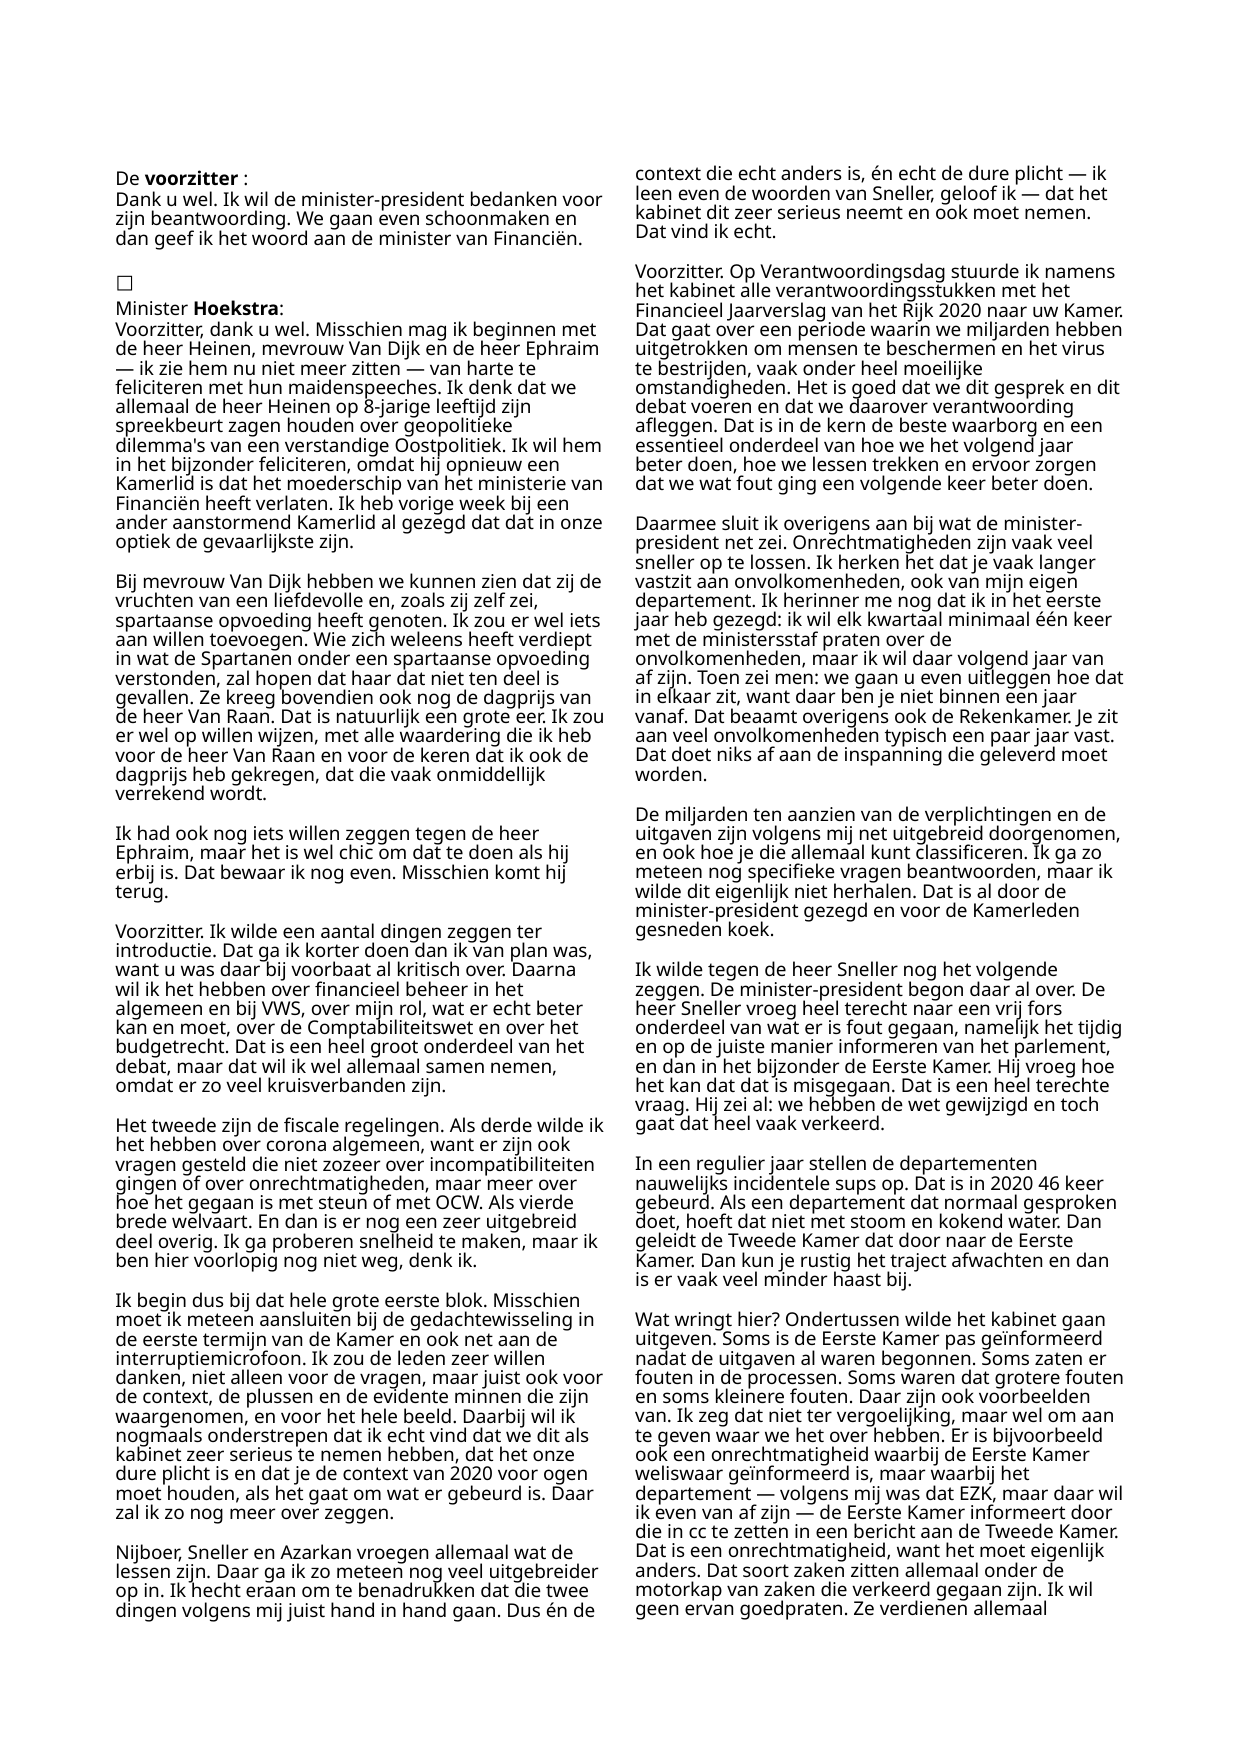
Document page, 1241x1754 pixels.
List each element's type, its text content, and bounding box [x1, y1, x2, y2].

text De voorzitter : [115, 165, 605, 191]
text Nijboer, Sneller en Azarkan vroegen allemaal wat de lessen zijn. Daar ga ik zo meteen nog veel uitgebreider op in. Ik hecht eraan om te benadrukken dat die twee dingen volgens mij juist hand in hand gaan. Dus én de [115, 1544, 605, 1621]
text Voorzitter. Op Verantwoordingsdag stuurde ik namens het kabinet alle verantwoordingsstukken met het Financieel Jaarverslag van het Rijk 2020 naar uw Kamer. Dat gaat over een periode waarin we miljarden hebben uitgetrokken om mensen te beschermen en het virus te bestrijden, vaak onder heel moeilijke omstandigheden. Het is goed dat we dit gesprek en dit debat voeren en dat we daarover verantwoording afleggen. Dat is in de kern de beste waarborg en een essentieel onderdeel van hoe we het volgend jaar beter doen, hoe we lessen trekken en ervoor zorgen dat we wat fout ging een volgende keer beter doen. [635, 263, 1125, 494]
text Minister Hoekstra: [115, 295, 605, 321]
text Ik begin dus bij dat hele grote eerste blok. Misschien moet ik meteen aansluiten bij de gedachtewisseling in de eerste termijn van de Kamer en ook net aan de interruptiemicrofoon. Ik zou de leden zeer willen danken, niet alleen voor de vragen, maar juist ook voor de context, de plussen en de evidente minnen die zijn waargenomen, en voor het hele beeld. Daarbij wil ik nogmaals onderstrepen dat ik echt vind dat we dit als kabinet zeer serieus te nemen hebben, dat het onze dure plicht is en dat je de context van 2020 voor ogen moet houden, als het gaat om wat er gebeurd is. Daar zal ik zo nog meer over zeggen. [115, 1292, 605, 1523]
text Bij mevrouw Van Dijk hebben we kunnen zien dat zij de vruchten van een liefdevolle en, zoals zij zelf zei, spartaanse opvoeding heeft genoten. Ik zou er wel iets aan willen toevoegen. Wie zich weleens heeft verdiept in wat de Spartanen onder een spartaanse opvoeding verstonden, zal hopen dat haar dat niet ten deel is gevallen. Ze kreeg bovendien ook nog de dagprijs van de heer Van Raan. Dat is natuurlijk een grote eer. Ik zou er wel op willen wijzen, met alle waardering die ik heb voor de heer Van Raan en voor de keren dat ik ook de dagprijs heb gekregen, dat die vaak onmiddellijk verrekend wordt. [115, 573, 605, 804]
text context die echt anders is, én echt de dure plicht — ik leen even de woorden van Sneller, geloof ik — dat het kabinet dit zeer serieus neemt en ook moet nemen. Dat vind ik echt. [635, 165, 1125, 242]
text Daarmee sluit ik overigens aan bij wat de minister-president net zei. Onrechtmatigheden zijn vaak veel sneller op te lossen. Ik herken het dat je vaak langer vastzit aan onvolkomenheden, ook van mijn eigen departement. Ik herinner me nog dat ik in het eerste jaar heb gezegd: ik wil elk kwartaal minimaal één keer met de ministersstaf praten over de onvolkomenheden, maar ik wil daar volgend jaar van af zijn. Toen zei men: we gaan u even uitleggen hoe dat in elkaar zit, want daar ben je niet binnen een jaar vanaf. Dat beaamt overigens ook de Rekenkamer. Je zit aan veel onvolkomenheden typisch een paar jaar vast. Dat doet niks af aan de inspanning die geleverd moet worden. [635, 515, 1125, 785]
text Dank u wel. Ik wil de minister-president bedanken voor zijn beantwoording. We gaan even schoonmaken en dan geef ik het woord aan de minister van Financiën. [115, 191, 605, 249]
text Ik had ook nog iets willen zeggen tegen de heer Ephraim, maar het is wel chic om dat te doen als hij erbij is. Dat bewaar ik nog even. Misschien komt hij terug. [115, 825, 605, 902]
text De miljarden ten aanzien van de verplichtingen en de uitgaven zijn volgens mij net uitgebreid doorgenomen, en ook hoe je die allemaal kunt classificeren. Ik ga zo meteen nog specifieke vragen beantwoorden, maar ik wilde dit eigenlijk niet herhalen. Dat is al door de minister-president gezegd en voor de Kamerleden gesneden koek. [635, 806, 1125, 941]
text Voorzitter. Ik wilde een aantal dingen zeggen ter introductie. Dat ga ik korter doen dan ik van plan was, want u was daar bij voorbaat al kritisch over. Daarna wil ik het hebben over financieel beheer in het algemeen en bij VWS, over mijn rol, wat er echt beter kan en moet, over de Comptabiliteitswet en over het budgetrecht. Dat is een heel groot onderdeel van het debat, maar dat wil ik wel allemaal samen nemen, omdat er zo veel kruisverbanden zijn. [115, 923, 605, 1096]
text Wat wringt hier? Ondertussen wilde het kabinet gaan uitgeven. Soms is de Eerste Kamer pas geïnformeerd nadat de uitgaven al waren begonnen. Soms zaten er fouten in de processen. Soms waren dat grotere fouten en soms kleinere fouten. Daar zijn ook voorbeelden van. Ik zeg dat niet ter vergoelijking, maar wel om aan te geven waar we het over hebben. Er is bijvoorbeeld ook een onrechtmatigheid waarbij de Eerste Kamer weliswaar geïnformeerd is, maar waarbij het departement — volgens mij was dat EZK, maar daar wil ik even van af zijn — de Eerste Kamer informeert door die in cc te zetten in een bericht aan de Tweede Kamer. Dat is een onrechtmatigheid, want het moet eigenlijk anders. Dat soort zaken zitten allemaal onder de motorkap van zaken die verkeerd gegaan zijn. Ik wil geen ervan goedpraten. Ze verdienen allemaal [635, 1311, 1125, 1619]
text In een regulier jaar stellen de departementen nauwelijks incidentele sups op. Dat is in 2020 46 keer gebeurd. Als een departement dat normaal gesproken doet, hoeft dat niet met stoom en kokend water. Dan geleidt de Tweede Kamer dat door naar de Eerste Kamer. Dan kun je rustig het traject afwachten en dan is er vaak veel minder haast bij. [635, 1155, 1125, 1290]
text Ik wilde tegen de heer Sneller nog het volgende zeggen. De minister-president begon daar al over. De heer Sneller vroeg heel terecht naar een vrij fors onderdeel van wat er is fout gegaan, namelijk het tijdig en op de juiste manier informeren van het parlement, en dan in het bijzonder de Eerste Kamer. Hij vroeg hoe het kan dat dat is misgegaan. Dat is een heel terechte vraag. Hij zei al: we hebben de wet gewijzigd en toch gaat dat heel vaak verkeerd. [635, 961, 1125, 1135]
text Voorzitter, dank u wel. Misschien mag ik beginnen met de heer Heinen, mevrouw Van Dijk en de heer Ephraim — ik zie hem nu niet meer zitten — van harte te feliciteren met hun maidenspeeches. Ik denk dat we allemaal de heer Heinen op 8-jarige leeftijd zijn spreekbeurt zagen houden over geopolitieke dilemma's van een verstandige Oostpolitiek. Ik wil hem in het bijzonder feliciteren, omdat hij opnieuw een Kamerlid is dat het moederschip van het ministerie van Financiën heeft verlaten. Ik heb vorige week bij een ander aanstormend Kamerlid al gezegd dat dat in onze optiek de gevaarlijkste zijn. [115, 321, 605, 552]
text Het tweede zijn de fiscale regelingen. Als derde wilde ik het hebben over corona algemeen, want er zijn ook vragen gesteld die niet zozeer over incompatibiliteiten gingen of over onrechtmatigheden, maar meer over hoe het gegaan is met steun of met OCW. Als vierde brede welvaart. En dan is er nog een zeer uitgebreid deel overig. Ik ga proberen snelheid te maken, maar ik ben hier voorlopig nog niet weg, denk ik. [115, 1117, 605, 1271]
text ⬜ [115, 270, 605, 295]
